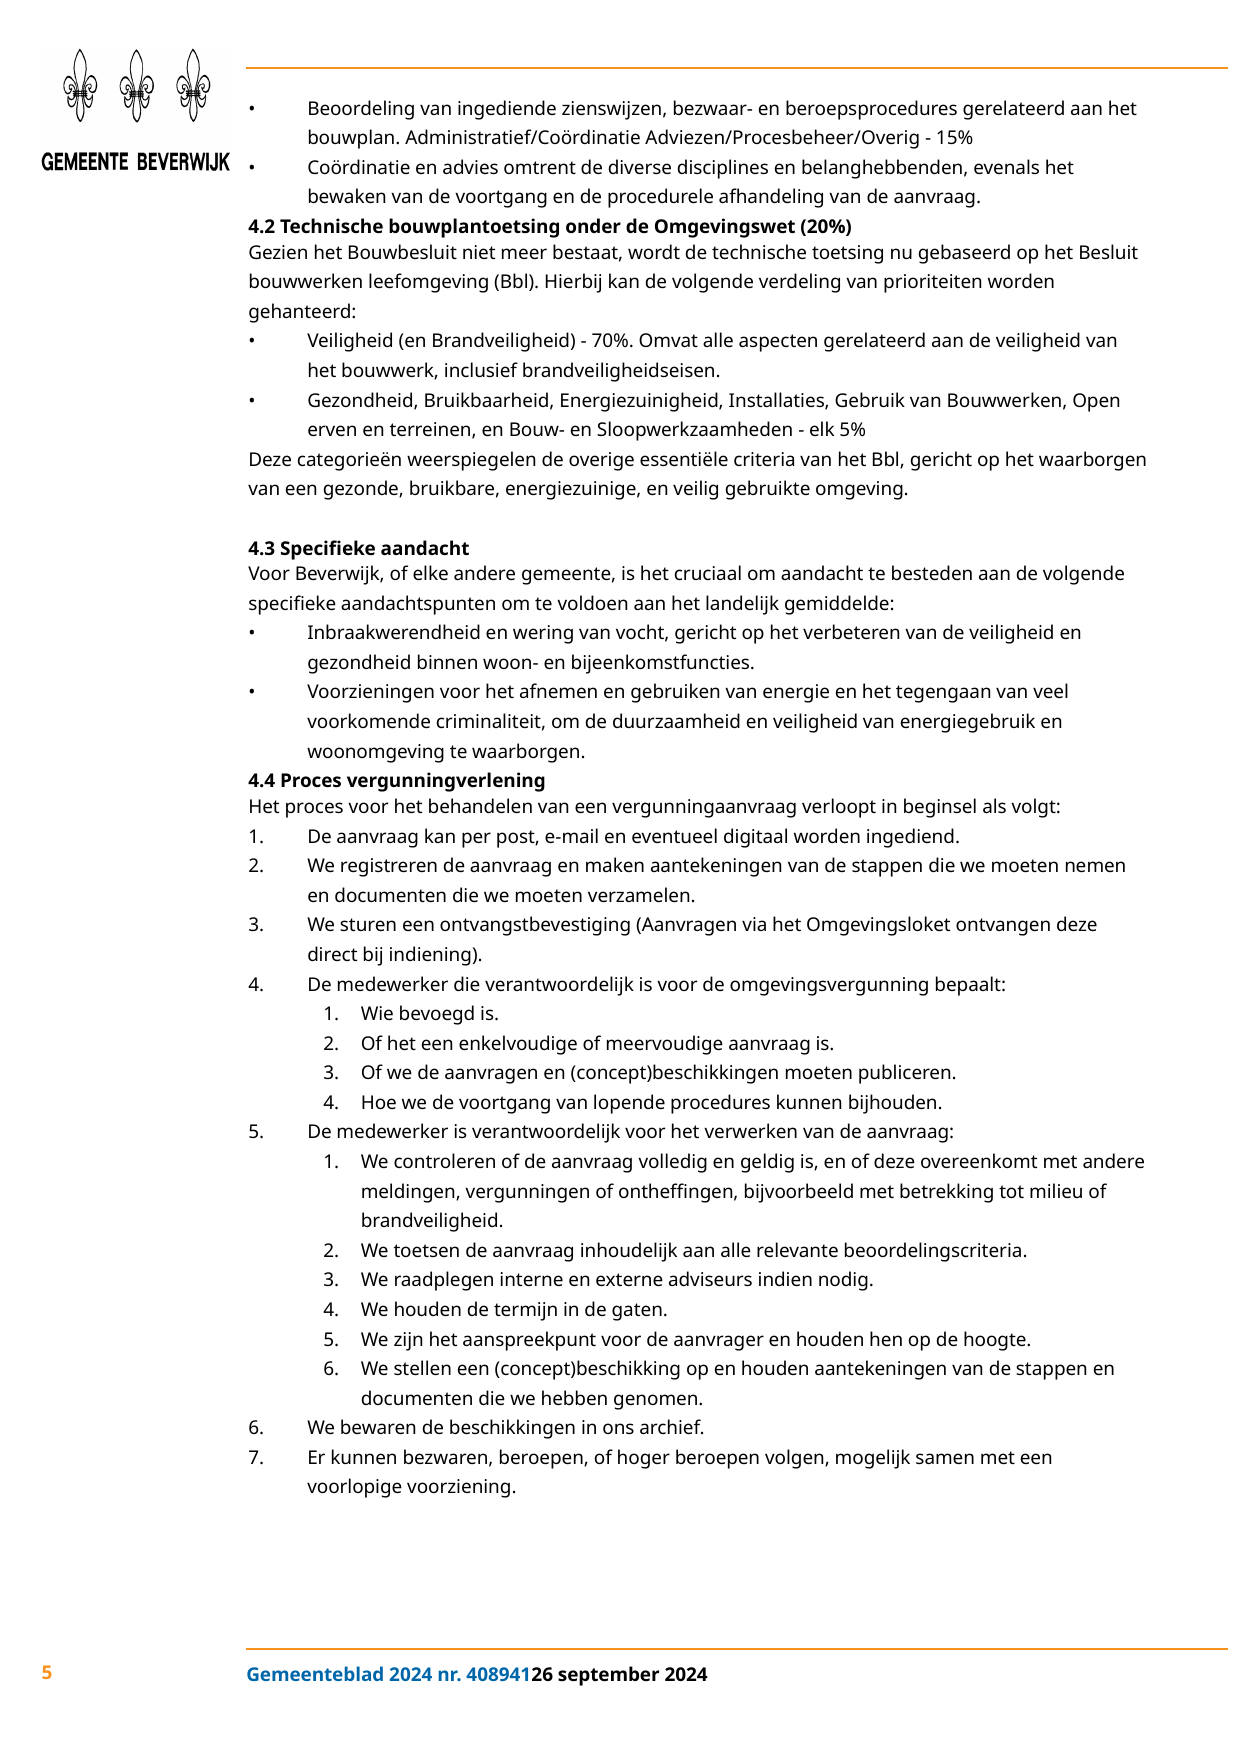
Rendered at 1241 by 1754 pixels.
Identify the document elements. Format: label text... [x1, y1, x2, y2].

list Of we de aanvragen en (concept)beschikkingen moeten publiceren. [323, 1059, 1152, 1085]
text 4.2 Technische bouwplantoetsing onder de Omgevingswet (20%) [248, 213, 1152, 239]
text Deze categorieën weerspiegelen de overige essentiële criteria van het Bbl, gericht op het waarborgen van een gezonde, bruikbare, energiezuinige, en veilig gebruikte omgeving. [248, 446, 1152, 501]
list We bewaren de beschikkingen in ons archief. [248, 1414, 1152, 1440]
list We toetsen de aanvraag inhoudelijk aan alle relevante beoordelingscriteria. [323, 1237, 1152, 1263]
list We controleren of de aanvraag volledig en geldig is, en of deze overeenkomt met andere meldingen, vergunningen of ontheffingen, bijvoorbeeld met betrekking tot milieu of brandveiligheid. [323, 1148, 1152, 1233]
list We stellen een (concept)beschikking op en houden aantekeningen van de stappen en documenten die we hebben genomen. [323, 1355, 1152, 1411]
list De aanvraag kan per post, e-mail en eventueel digitaal worden ingediend. [248, 823, 1152, 848]
list Voorzieningen voor het afnemen en gebruiken van energie en het tegengaan van veel voorkomende criminaliteit, om de duurzaamheid en veiligheid van energiegebruik en woonomgeving te waarborgen. [248, 679, 1152, 764]
list We zijn het aanspreekpunt voor de aanvrager en houden hen op de hoogte. [323, 1326, 1152, 1351]
list We sturen een ontvangstbevestiging (Aanvragen via het Omgevingsloket ontvangen deze direct bij indiening). [248, 912, 1152, 967]
list Gezondheid, Bruikbaarheid, Energiezuinigheid, Installaties, Gebruik van Bouwwerken, Open erven en terreinen, en Bouw- en Sloopwerkzaamheden - elk 5% [248, 387, 1152, 442]
list Er kunnen bezwaren, beroepen, of hoger beroepen volgen, mogelijk samen met een voorlopige voorziening. [248, 1444, 1152, 1499]
text Voor Beverwijk, of elke andere gemeente, is het cruciaal om aandacht te besteden aan de volgende specifieke aandachtspunten om te voldoen aan het landelijk gemiddelde: [248, 560, 1152, 616]
text Het proces voor het behandelen van een vergunningaanvraag verloopt in beginsel als volgt: [248, 793, 1152, 819]
list Veiligheid (en Brandveiligheid) - 70%. Omvat alle aspecten gerelateerd aan de veiligheid van het bouwwerk, inclusief brandveiligheidseisen. [248, 328, 1152, 383]
list Of het een enkelvoudige of meervoudige aanvraag is. [323, 1030, 1152, 1056]
text 4.3 Specifieke aandacht [248, 535, 1152, 560]
text 4.4 Proces vergunningverlening [248, 767, 1152, 793]
list De medewerker die verantwoordelijk is voor de omgevingsvergunning bepaalt: [248, 971, 1152, 996]
list Hoe we de voortgang van lopende procedures kunnen bijhouden. [323, 1089, 1152, 1115]
list We raadplegen interne en externe adviseurs indien nodig. [323, 1267, 1152, 1292]
list We houden de termijn in de gaten. [323, 1296, 1152, 1322]
picture [41, 47, 231, 172]
list De medewerker is verantwoordelijk voor het verwerken van de aanvraag: [248, 1119, 1152, 1144]
list We registreren de aanvraag en maken aantekeningen van de stappen die we moeten nemen en documenten die we moeten verzamelen. [248, 852, 1152, 908]
list Beoordeling van ingediende zienswijzen, bezwaar- en beroepsprocedures gerelateerd aan het bouwplan. Administratief/Coördinatie Adviezen/Procesbeheer/Overig - 15% [248, 95, 1152, 150]
list Coördinatie en advies omtrent de diverse disciplines en belanghebbenden, evenals het bewaken van de voortgang en de procedurele afhandeling van de aanvraag. [248, 154, 1152, 209]
list Wie bevoegd is. [323, 1000, 1152, 1026]
list Inbraakwerendheid en wering van vocht, gericht op het verbeteren van de veiligheid en gezondheid binnen woon- en bijeenkomstfuncties. [248, 619, 1152, 675]
text Gezien het Bouwbesluit niet meer bestaat, wordt de technische toetsing nu gebaseerd op het Besluit bouwwerken leefomgeving (Bbl). Hierbij kan de volgende verdeling van prioriteiten worden gehanteerd: [248, 239, 1152, 324]
